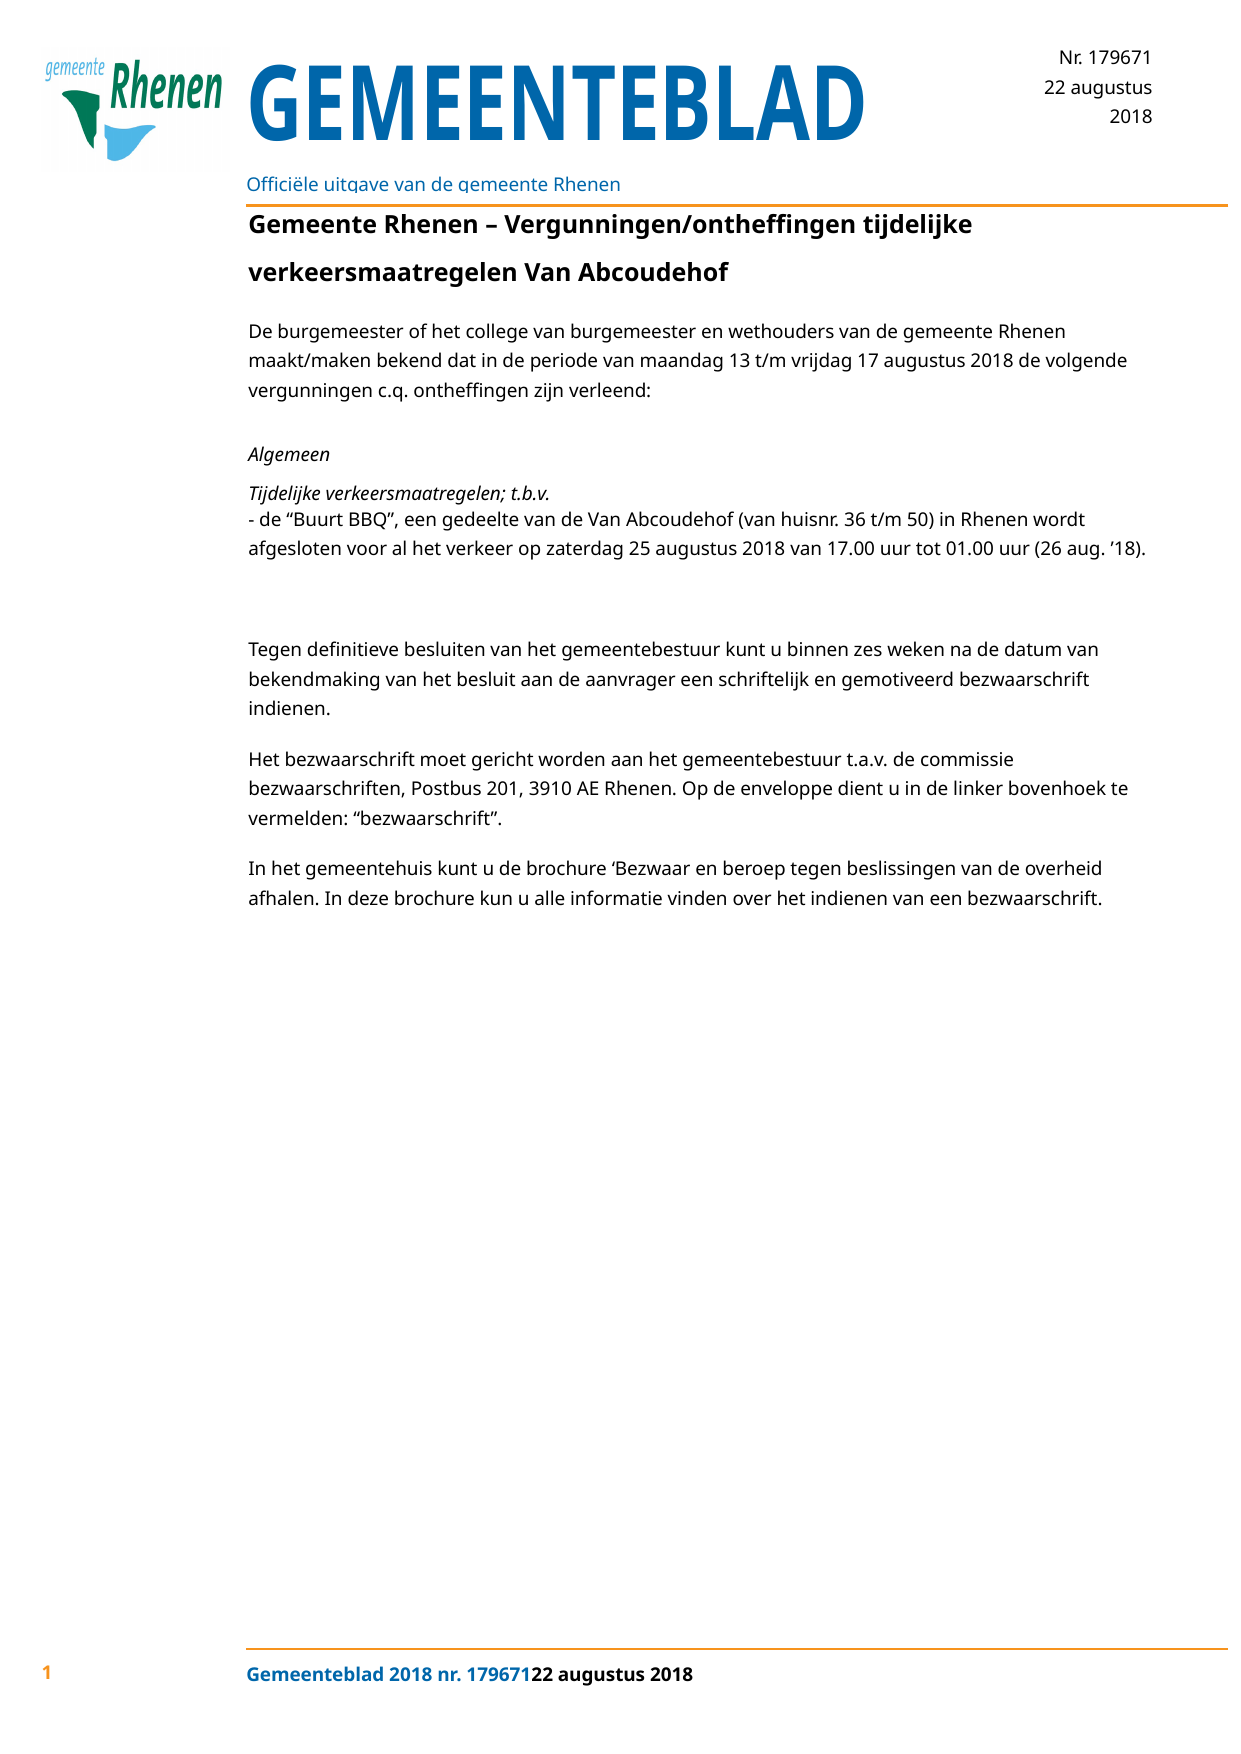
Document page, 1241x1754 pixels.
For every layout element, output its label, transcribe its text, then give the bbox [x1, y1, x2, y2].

text De burgemeester of het college van burgemeester en wethouders van de gemeente Rhenen maakt/maken bekend dat in de periode van maandag 13 t/m vrijdag 17 augustus 2018 de volgende vergunningen c.q. ontheffingen zijn verleend: [248, 318, 1152, 403]
text Tijdelijke verkeersmaatregelen; t.b.v. [248, 480, 1152, 506]
picture [41, 47, 231, 172]
text In het gemeentehuis kunt u de brochure ‘Bezwaar en beroep tegen beslissingen van de overheid afhalen. In deze brochure kun u alle informatie vinden over het indienen van een bezwaarschrift. [248, 856, 1152, 911]
text Tegen definitieve besluiten van het gemeentebestuur kunt u binnen zes weken na de datum van bekendmaking van het besluit aan de aanvrager een schriftelijk en gemotiveerd bezwaarschrift indienen. [248, 636, 1152, 721]
text Gemeente Rhenen – Vergunningen/ontheffingen tijdelijke verkeersmaatregelen Van Abcoudehof [248, 207, 1152, 288]
text - de “Buurt BBQ”, een gedeelte van de Van Abcoudehof (van huisnr. 36 t/m 50) in Rhenen wordt afgesloten voor al het verkeer op zaterdag 25 augustus 2018 van 17.00 uur tot 01.00 uur (26 aug. ’18). [248, 506, 1152, 561]
text Het bezwaarschrift moet gericht worden aan het gemeentebestuur t.a.v. de commissie bezwaarschriften, Postbus 201, 3910 AE Rhenen. Op de enveloppe dient u in de linker bovenhoek te vermelden: “bezwaarschrift”. [248, 746, 1152, 831]
text Algemeen [248, 441, 1152, 467]
